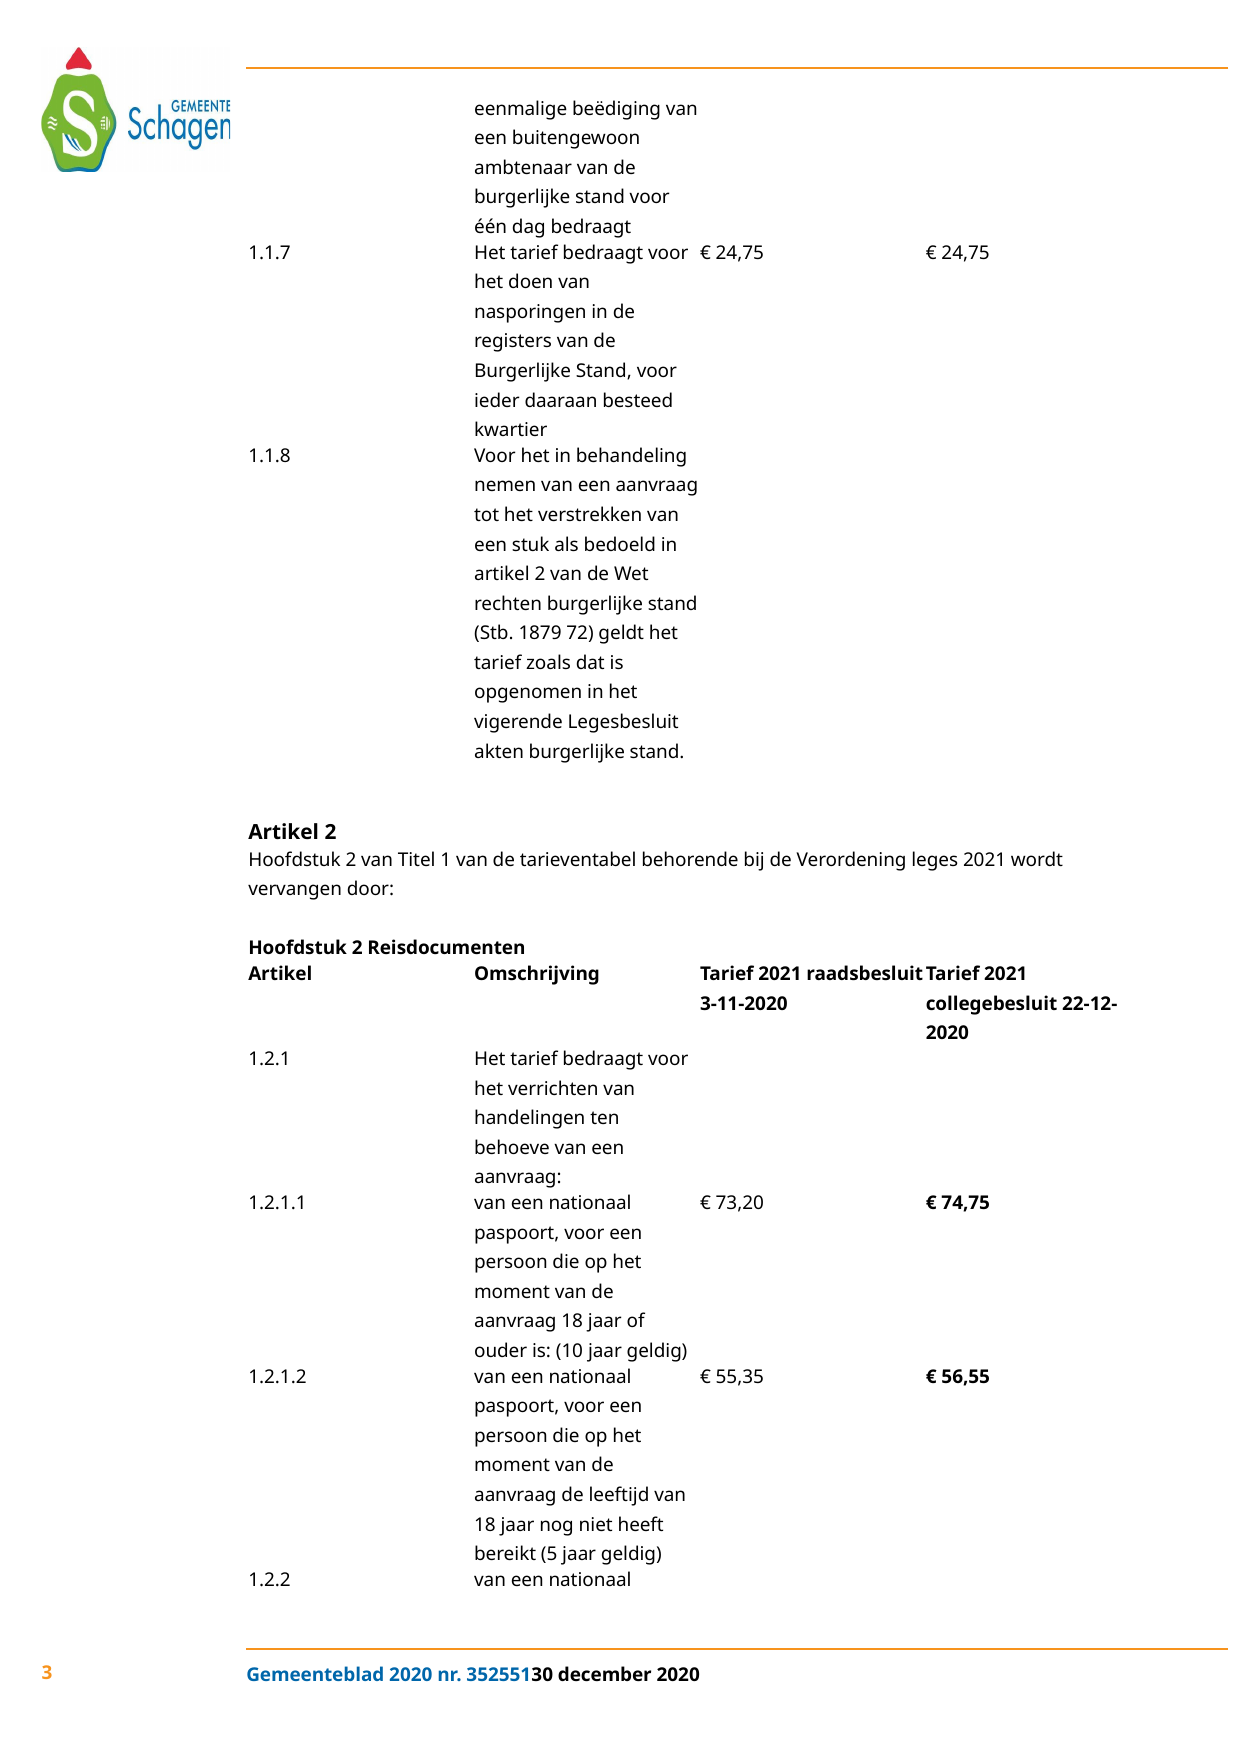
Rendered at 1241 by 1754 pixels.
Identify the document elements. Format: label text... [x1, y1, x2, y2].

table_cell [700, 1045, 926, 1189]
table_cell Het tarief bedraagt voor het doen van nasporingen in de registers van de Burgerlijke Stand, voor ieder daaraan besteed kwartier [474, 239, 700, 442]
table_cell € 24,75 [926, 239, 1152, 442]
table_cell [248, 95, 474, 239]
table_cell € 74,75 [926, 1189, 1152, 1363]
table_cell [700, 1566, 926, 1592]
table_cell [700, 442, 926, 764]
picture [41, 47, 231, 172]
table_cell [700, 95, 926, 239]
table_cell eenmalige beëdiging van een buitengewoon ambtenaar van de burgerlijke stand voor één dag bedraagt [474, 95, 700, 239]
table_cell 1.1.7 [248, 239, 474, 442]
table_cell [926, 442, 1152, 764]
table_cell [926, 1045, 1152, 1189]
table_cell € 55,35 [700, 1363, 926, 1566]
table_cell Artikel [248, 960, 474, 1045]
table_cell Tarief 2021 raadsbesluit 3-11-2020 [700, 960, 926, 1045]
table_cell van een nationaal paspoort, voor een persoon die op het moment van de aanvraag de leeftijd van 18 jaar nog niet heeft bereikt (5 jaar geldig) [474, 1363, 700, 1566]
text Hoofdstuk 2 van Titel 1 van de tarieventabel behorende bij de Verordening leges 2021 wordt vervangen door: [248, 846, 1152, 901]
table_cell € 24,75 [700, 239, 926, 442]
table_cell [926, 95, 1152, 239]
table_header Hoofdstuk 2 Reisdocumenten [248, 935, 1152, 960]
table_cell Omschrijving [474, 960, 700, 1045]
table_cell van een nationaal [474, 1566, 700, 1592]
table_cell 1.2.2 [248, 1566, 474, 1592]
text Artikel 2 [248, 817, 1152, 846]
table_cell 1.1.8 [248, 442, 474, 764]
table_cell 1.2.1 [248, 1045, 474, 1189]
table_cell 1.2.1.2 [248, 1363, 474, 1566]
table_cell € 73,20 [700, 1189, 926, 1363]
table_cell Voor het in behandeling nemen van een aanvraag tot het verstrekken van een stuk als bedoeld in artikel 2 van de Wet rechten burgerlijke stand (Stb. 1879 72) geldt het tarief zoals dat is opgenomen in het vigerende Legesbesluit akten burgerlijke stand. [474, 442, 700, 764]
table_cell 1.2.1.1 [248, 1189, 474, 1363]
table_cell Tarief 2021 collegebesluit 22-12-2020 [926, 960, 1152, 1045]
table_cell van een nationaal paspoort, voor een persoon die op het moment van de aanvraag 18 jaar of ouder is: (10 jaar geldig) [474, 1189, 700, 1363]
table_cell Het tarief bedraagt voor het verrichten van handelingen ten behoeve van een aanvraag: [474, 1045, 700, 1189]
table_cell [926, 1566, 1152, 1592]
table_cell € 56,55 [926, 1363, 1152, 1566]
